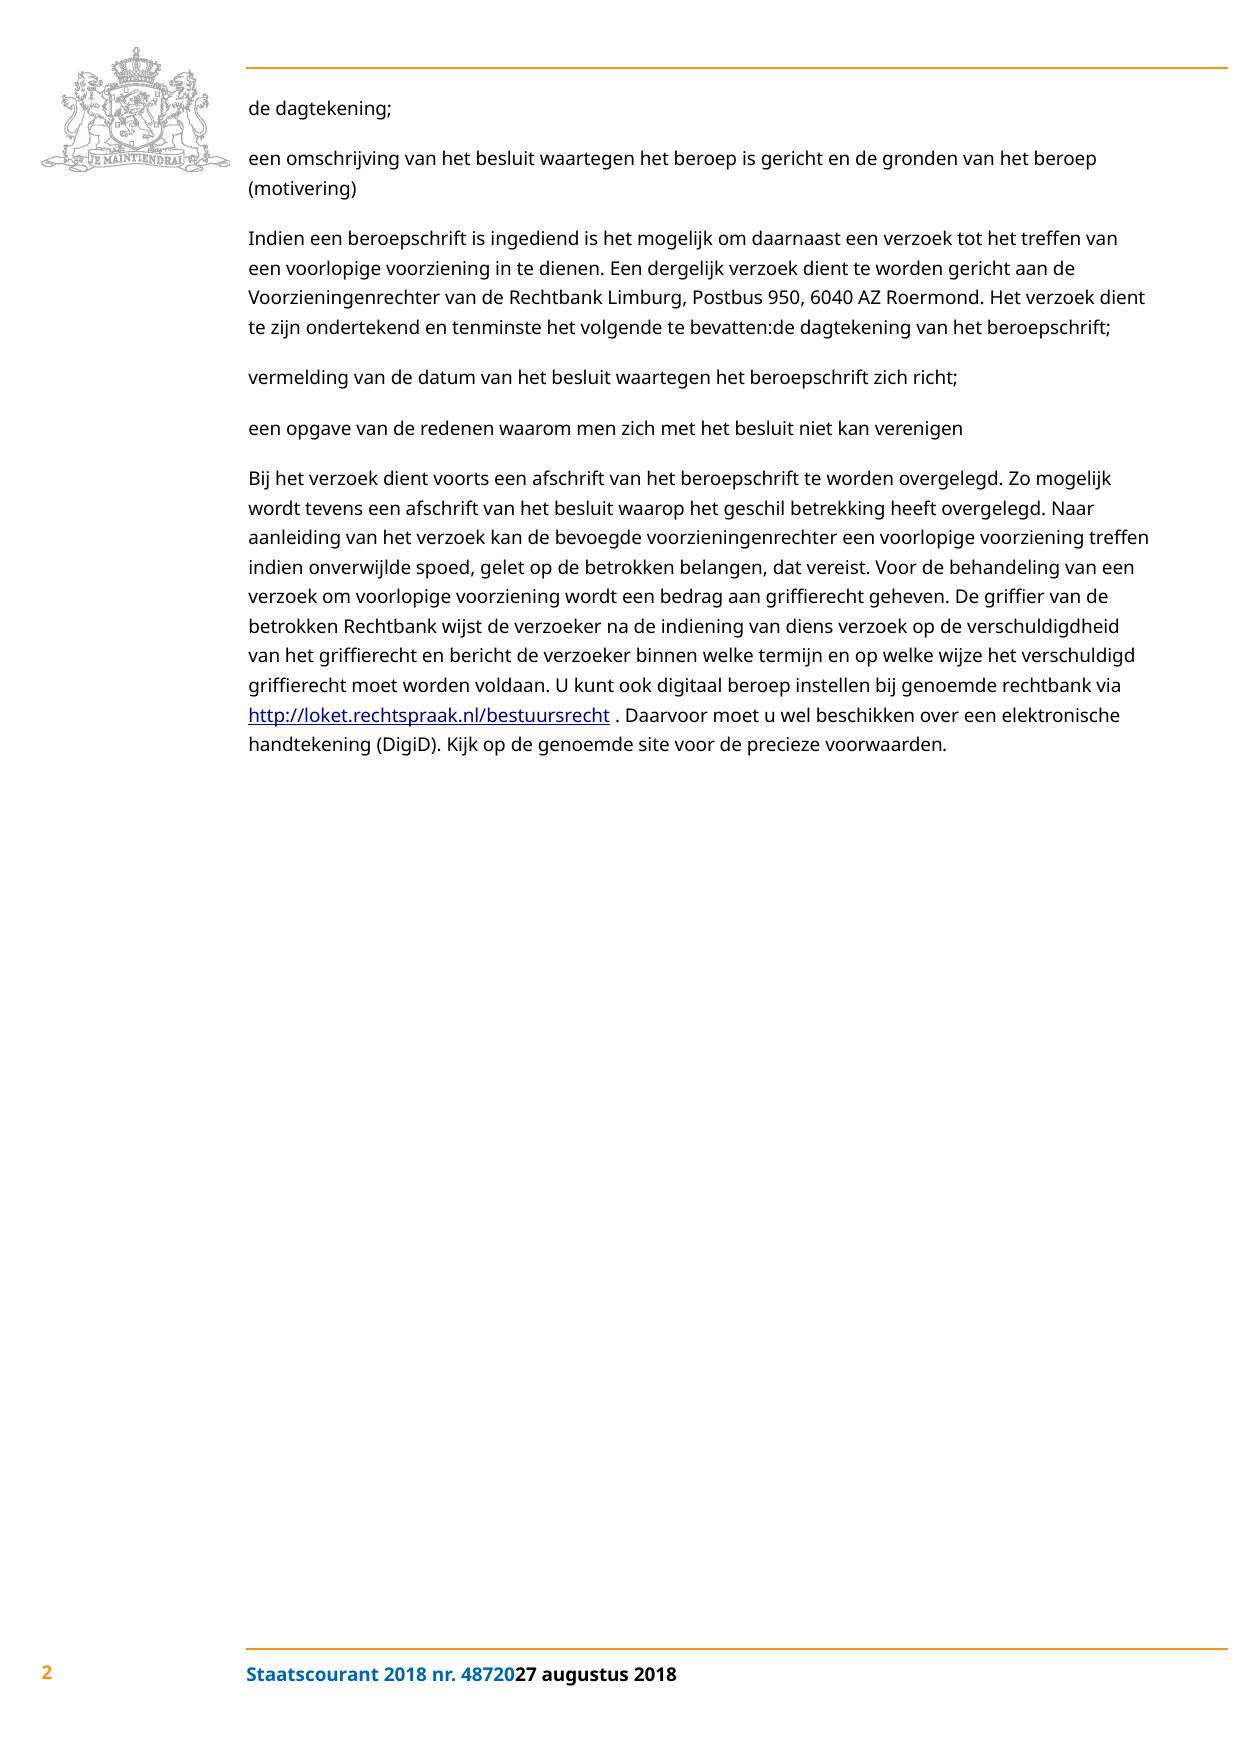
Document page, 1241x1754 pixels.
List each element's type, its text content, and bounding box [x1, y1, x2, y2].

text een opgave van de redenen waarom men zich met het besluit niet kan verenigen [248, 415, 1152, 441]
text de dagtekening; [248, 95, 1152, 121]
text Bij het verzoek dient voorts een afschrift van het beroepschrift te worden overgelegd. Zo mogelijk wordt tevens een afschrift van het besluit waarop het geschil betrekking heeft overgelegd. Naar aanleiding van het verzoek kan de bevoegde voorzieningenrechter een voorlopige voorziening treffen indien onverwijlde spoed, gelet op de betrokken belangen, dat vereist. Voor de behandeling van een verzoek om voorlopige voorziening wordt een bedrag aan griffierecht geheven. De griffier van de betrokken Rechtbank wijst de verzoeker na de indiening van diens verzoek op de verschuldigdheid van het griffierecht en bericht de verzoeker binnen welke termijn en op welke wijze het verschuldigd griffierecht moet worden voldaan. U kunt ook digitaal beroep instellen bij genoemde rechtbank via http://loket.rechtspraak.nl/bestuursrecht . Daarvoor moet u wel beschikken over een elektronische handtekening (DigiD). Kijk op de genoemde site voor de precieze voorwaarden. [248, 465, 1152, 757]
text Indien een beroepschrift is ingediend is het mogelijk om daarnaast een verzoek tot het treffen van een voorlopige voorziening in te dienen. Een dergelijk verzoek dient te worden gericht aan de Voorzieningenrechter van de Rechtbank Limburg, Postbus 950, 6040 AZ Roermond. Het verzoek dient te zijn ondertekend en tenminste het volgende te bevatten:de dagtekening van het beroepschrift; [248, 225, 1152, 340]
text vermelding van de datum van het besluit waartegen het beroepschrift zich richt; [248, 364, 1152, 390]
picture [41, 47, 231, 172]
text een omschrijving van het besluit waartegen het beroep is gericht en de gronden van het beroep (motivering) [248, 145, 1152, 201]
